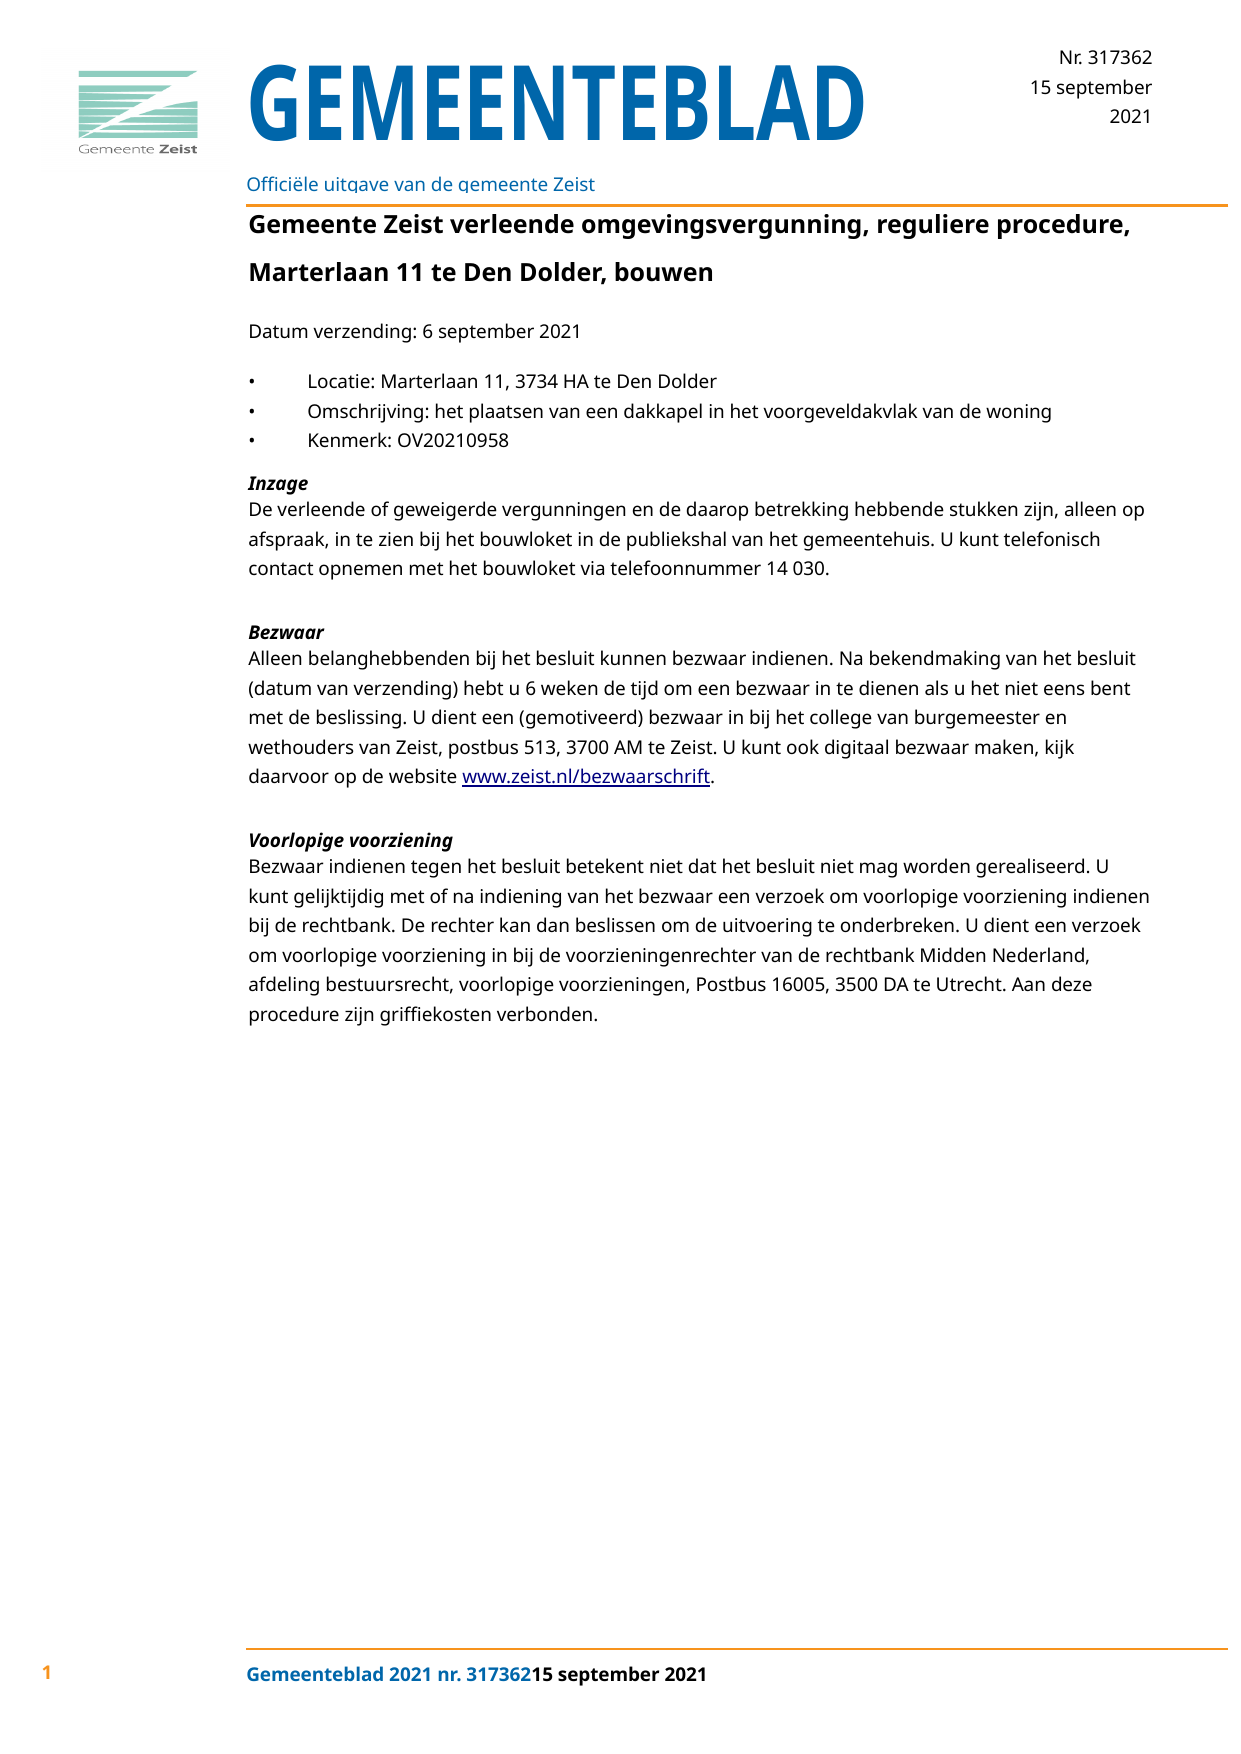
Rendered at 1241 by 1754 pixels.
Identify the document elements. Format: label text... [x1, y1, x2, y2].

text Voorlopige voorziening [248, 827, 1152, 853]
text Datum verzending: 6 september 2021 [248, 318, 1152, 344]
text Alleen belanghebbenden bij het besluit kunnen bezwaar indienen. Na bekendmaking van het besluit (datum van verzending) hebt u 6 weken de tijd om een bezwaar in te dienen als u het niet eens bent met de beslissing. U dient een (gemotiveerd) bezwaar in bij het college van burgemeester en wethouders van Zeist, postbus 513, 3700 AM te Zeist. U kunt ook digitaal bezwaar maken, kijk daarvoor op de website www.zeist.nl/bezwaarschrift. [248, 645, 1152, 789]
text Bezwaar [248, 619, 1152, 645]
list Kenmerk: OV20210958 [248, 427, 1152, 453]
text Gemeente Zeist verleende omgevingsvergunning, reguliere procedure, Marterlaan 11 te Den Dolder, bouwen [248, 207, 1152, 288]
text De verleende of geweigerde vergunningen en de daarop betrekking hebbende stukken zijn, alleen op afspraak, in te zien bij het bouwloket in de publiekshal van het gemeentehuis. U kunt telefonisch contact opnemen met het bouwloket via telefoonnummer 14 030. [248, 496, 1152, 581]
text Bezwaar indienen tegen het besluit betekent niet dat het besluit niet mag worden gerealiseerd. U kunt gelijktijdig met of na indiening van het bezwaar een verzoek om voorlopige voorziening indienen bij de rechtbank. De rechter kan dan beslissen om de uitvoering te onderbreken. U dient een verzoek om voorlopige voorziening in bij de voorzieningenrechter van de rechtbank Midden Nederland, afdeling bestuursrecht, voorlopige voorzieningen, Postbus 16005, 3500 DA te Utrecht. Aan deze procedure zijn griffiekosten verbonden. [248, 853, 1152, 1027]
picture [41, 47, 231, 172]
text Inzage [248, 471, 1152, 496]
list Omschrijving: het plaatsen van een dakkapel in het voorgeveldakvlak van de woning [248, 398, 1152, 424]
list Locatie: Marterlaan 11, 3734 HA te Den Dolder [248, 368, 1152, 394]
